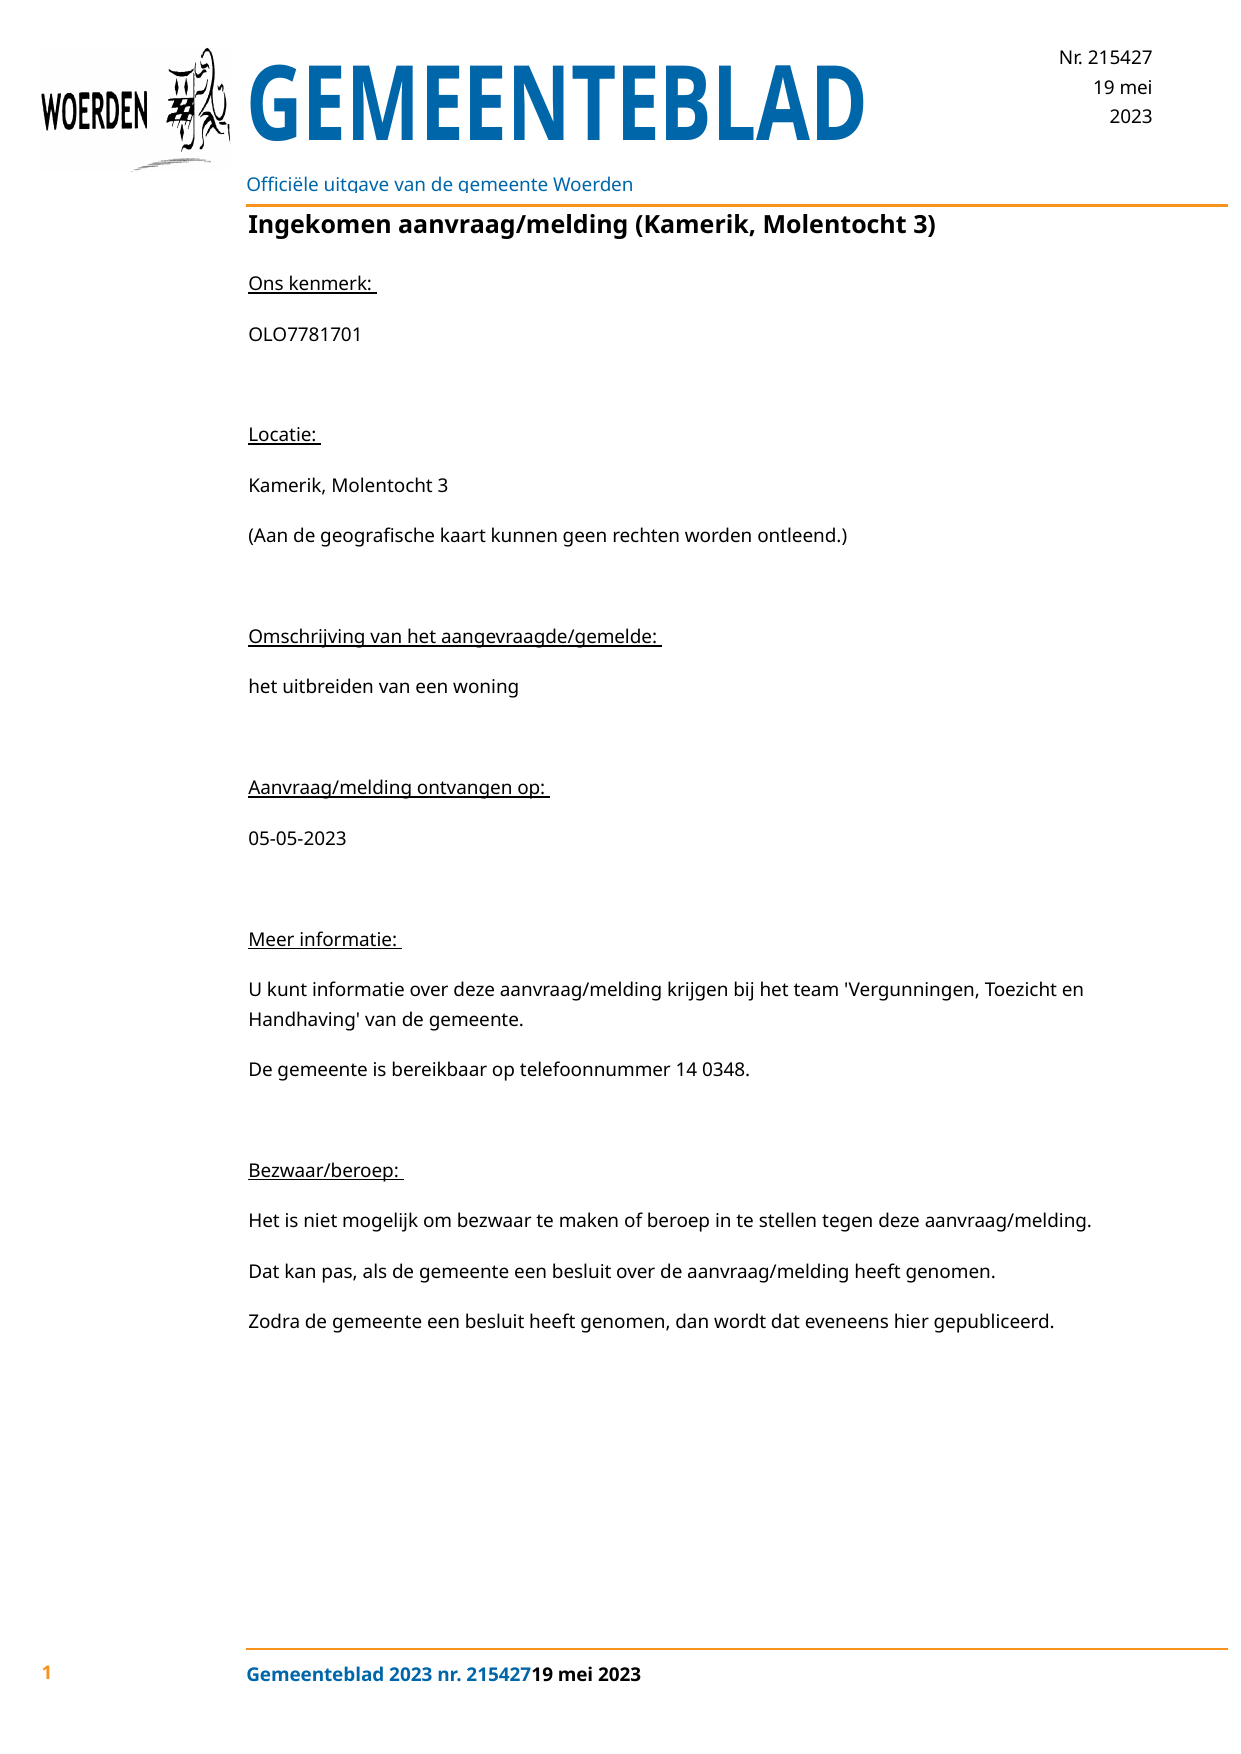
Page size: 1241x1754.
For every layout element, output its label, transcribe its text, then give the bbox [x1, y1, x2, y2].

text Bezwaar/beroep: [248, 1157, 1152, 1183]
text U kunt informatie over deze aanvraag/melding krijgen bij het team 'Vergunningen, Toezicht en Handhaving' van de gemeente. [248, 976, 1152, 1031]
text Ons kenmerk: [248, 270, 1152, 296]
text Aanvraag/melding ontvangen op: [248, 774, 1152, 800]
text Meer informatie: [248, 926, 1152, 951]
text Het is niet mogelijk om bezwaar te maken of beroep in te stellen tegen deze aanvraag/melding. [248, 1207, 1152, 1233]
text Dat kan pas, als de gemeente een besluit over de aanvraag/melding heeft genomen. [248, 1258, 1152, 1283]
text Locatie: [248, 422, 1152, 447]
text 05-05-2023 [248, 825, 1152, 851]
text Kamerik, Molentocht 3 [248, 472, 1152, 498]
picture [41, 47, 231, 172]
text Omschrijving van het aangevraagde/gemelde: [248, 623, 1152, 649]
text OLO7781701 [248, 321, 1152, 346]
text (Aan de geografische kaart kunnen geen rechten worden ontleend.) [248, 522, 1152, 548]
text De gemeente is bereikbaar op telefoonnummer 14 0348. [248, 1056, 1152, 1082]
text Ingekomen aanvraag/melding (Kamerik, Molentocht 3) [248, 207, 1152, 241]
text Zodra de gemeente een besluit heeft genomen, dan wordt dat eveneens hier gepubliceerd. [248, 1308, 1152, 1334]
text het uitbreiden van een woning [248, 674, 1152, 699]
